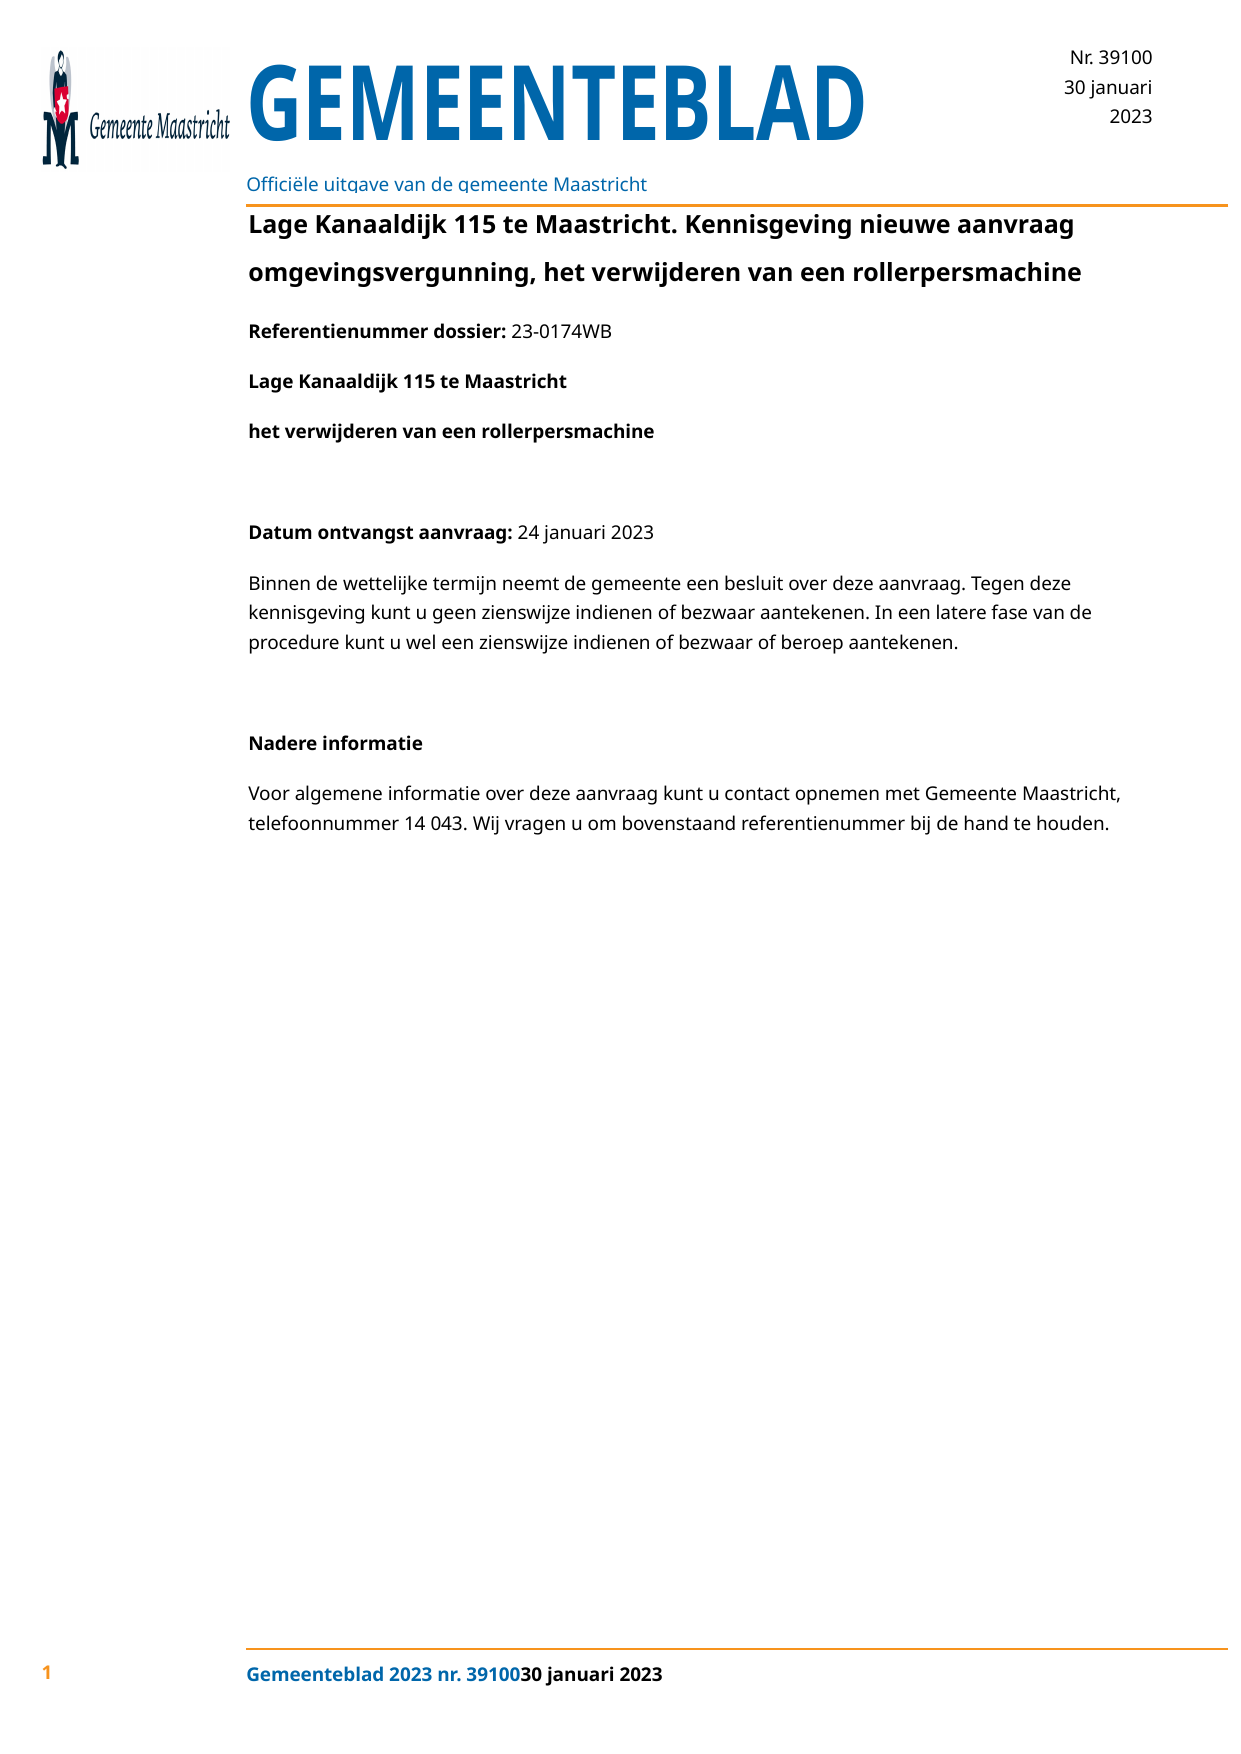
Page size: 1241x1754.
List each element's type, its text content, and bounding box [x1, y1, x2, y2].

text Lage Kanaaldijk 115 te Maastricht [248, 368, 1152, 394]
text Binnen de wettelijke termijn neemt de gemeente een besluit over deze aanvraag. Tegen deze kennisgeving kunt u geen zienswijze indienen of bezwaar aantekenen. In een latere fase van de procedure kunt u wel een zienswijze indienen of bezwaar of beroep aantekenen. [248, 570, 1152, 655]
text Lage Kanaaldijk 115 te Maastricht. Kennisgeving nieuwe aanvraag omgevingsvergunning, het verwijderen van een rollerpersmachine [248, 207, 1152, 288]
text Datum ontvangst aanvraag: 24 januari 2023 [248, 519, 1152, 545]
text Voor algemene informatie over deze aanvraag kunt u contact opnemen met Gemeente Maastricht, telefoonnummer 14 043. Wij vragen u om bovenstaand referentienummer bij de hand te houden. [248, 780, 1152, 836]
text het verwijderen van een rollerpersmachine [248, 419, 1152, 444]
text Nadere informatie [248, 730, 1152, 756]
picture [41, 47, 231, 172]
text Referentienummer dossier: 23-0174WB [248, 318, 1152, 344]
